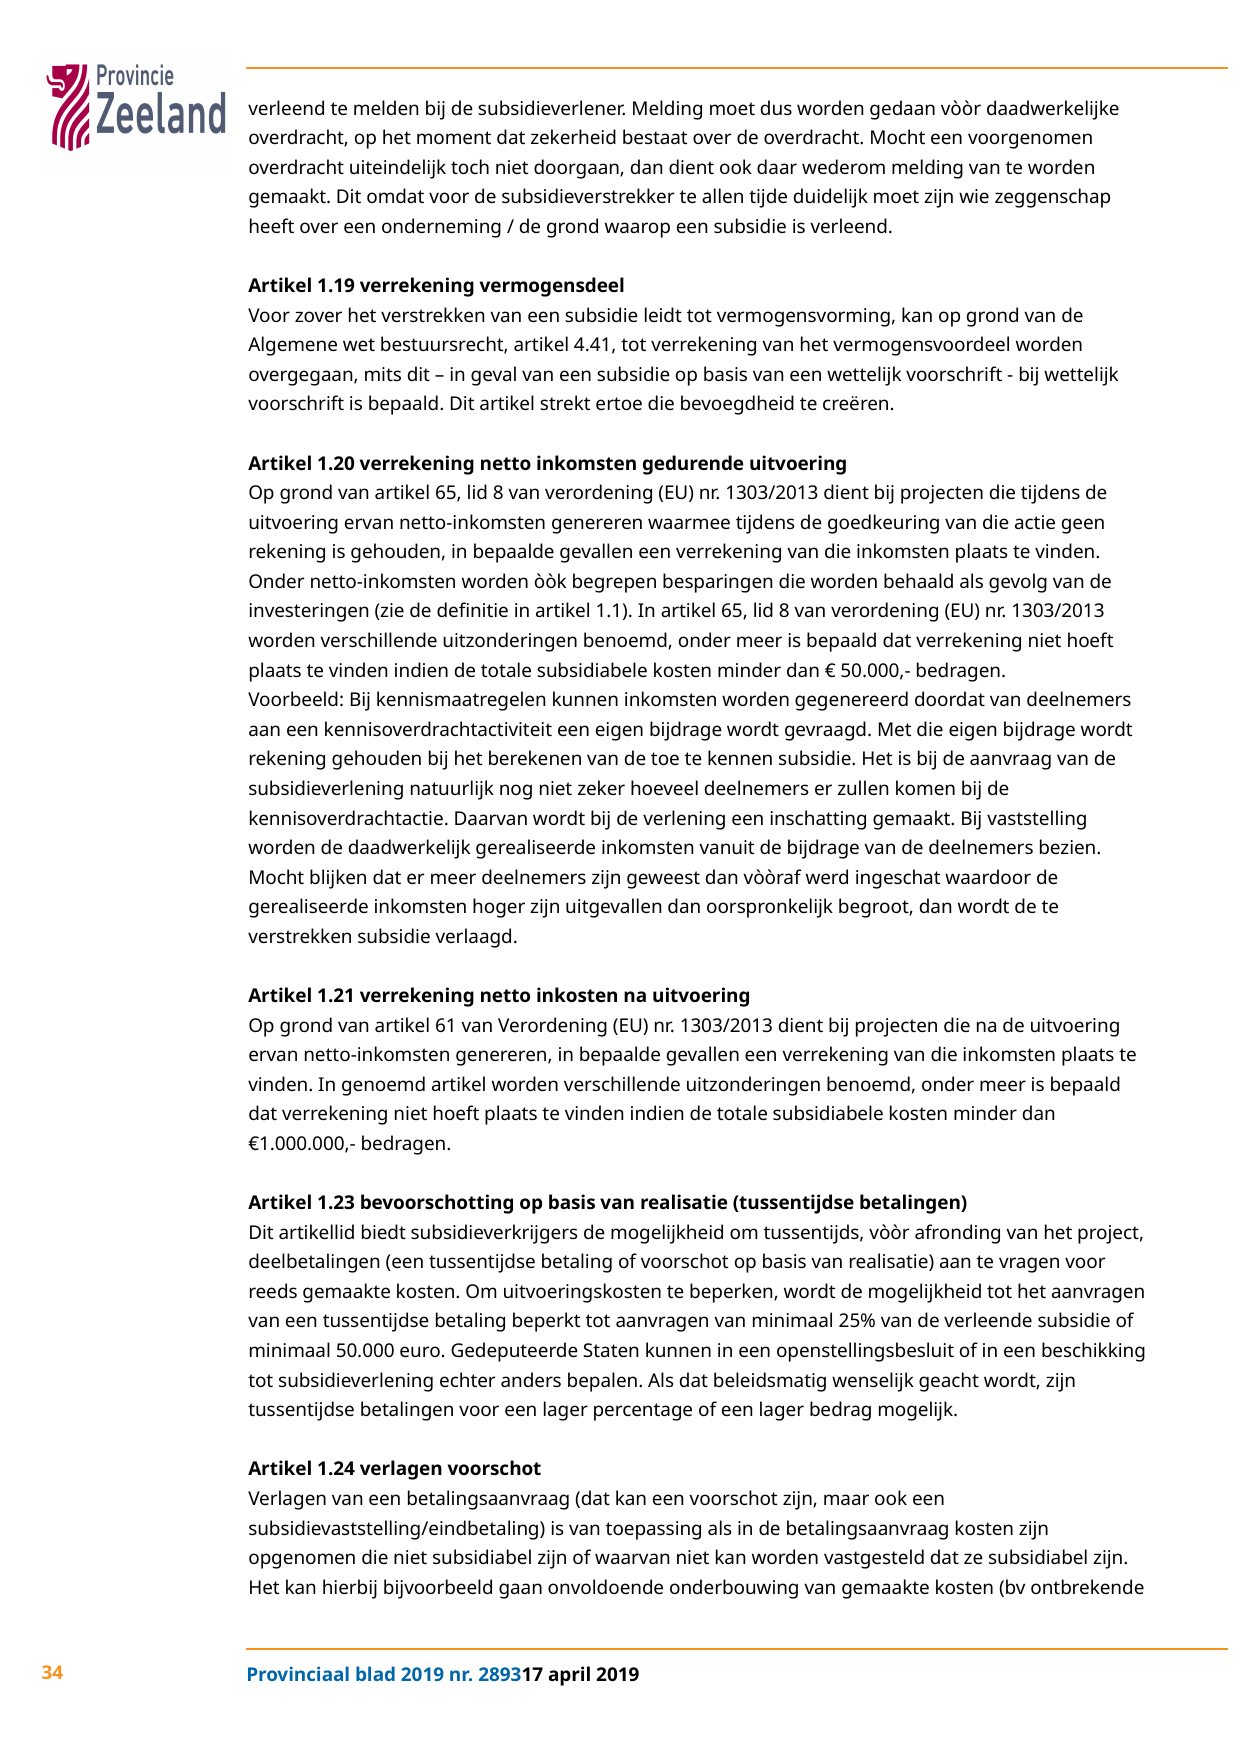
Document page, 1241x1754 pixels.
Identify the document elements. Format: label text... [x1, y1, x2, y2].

text Voor zover het verstrekken van een subsidie leidt tot vermogensvorming, kan op grond van de Algemene wet bestuursrecht, artikel 4.41, tot verrekening van het vermogensvoordeel worden overgegaan, mits dit – in geval van een subsidie op basis van een wettelijk voorschrift - bij wettelijk voorschrift is bepaald. Dit artikel strekt ertoe die bevoegdheid te creëren. [248, 302, 1152, 416]
text Artikel 1.20 verrekening netto inkomsten gedurende uitvoering [248, 450, 1152, 476]
text Artikel 1.23 bevoorschotting op basis van realisatie (tussentijdse betalingen) [248, 1189, 1152, 1215]
text Dit artikellid biedt subsidieverkrijgers de mogelijkheid om tussentijds, vòòr afronding van het project, deelbetalingen (een tussentijdse betaling of voorschot op basis van realisatie) aan te vragen voor reeds gemaakte kosten. Om uitvoeringskosten te beperken, wordt de mogelijkheid tot het aanvragen van een tussentijdse betaling beperkt tot aanvragen van minimaal 25% van de verleende subsidie of minimaal 50.000 euro. Gedeputeerde Staten kunnen in een openstellingsbesluit of in een beschikking tot subsidieverlening echter anders bepalen. Als dat beleidsmatig wenselijk geacht wordt, zijn tussentijdse betalingen voor een lager percentage of een lager bedrag mogelijk. [248, 1219, 1152, 1422]
text Artikel 1.21 verrekening netto inkosten na uitvoering [248, 982, 1152, 1008]
text Artikel 1.19 verrekening vermogensdeel [248, 272, 1152, 298]
text verleend te melden bij de subsidieverlener. Melding moet dus worden gedaan vòòr daadwerkelijke overdracht, op het moment dat zekerheid bestaat over de overdracht. Mocht een voorgenomen overdracht uiteindelijk toch niet doorgaan, dan dient ook daar wederom melding van te worden gemaakt. Dit omdat voor de subsidieverstrekker te allen tijde duidelijk moet zijn wie zeggenschap heeft over een onderneming / de grond waarop een subsidie is verleend. [248, 95, 1152, 239]
text Verlagen van een betalingsaanvraag (dat kan een voorschot zijn, maar ook een subsidievaststelling/eindbetaling) is van toepassing als in de betalingsaanvraag kosten zijn opgenomen die niet subsidiabel zijn of waarvan niet kan worden vastgesteld dat ze subsidiabel zijn. Het kan hierbij bijvoorbeeld gaan onvoldoende onderbouwing van gemaakte kosten (bv ontbrekende [248, 1485, 1152, 1600]
text Artikel 1.24 verlagen voorschot [248, 1456, 1152, 1481]
text Op grond van artikel 61 van Verordening (EU) nr. 1303/2013 dient bij projecten die na de uitvoering ervan netto-inkomsten genereren, in bepaalde gevallen een verrekening van die inkomsten plaats te vinden. In genoemd artikel worden verschillende uitzonderingen benoemd, onder meer is bepaald dat verrekening niet hoeft plaats te vinden indien de totale subsidiabele kosten minder dan €1.000.000,- bedragen. [248, 1012, 1152, 1156]
picture [41, 47, 231, 172]
text Op grond van artikel 65, lid 8 van verordening (EU) nr. 1303/2013 dient bij projecten die tijdens de uitvoering ervan netto-inkomsten genereren waarmee tijdens de goedkeuring van die actie geen rekening is gehouden, in bepaalde gevallen een verrekening van die inkomsten plaats te vinden. Onder netto-inkomsten worden òòk begrepen besparingen die worden behaald als gevolg van de investeringen (zie de definitie in artikel 1.1). In artikel 65, lid 8 van verordening (EU) nr. 1303/2013 worden verschillende uitzonderingen benoemd, onder meer is bepaald dat verrekening niet hoeft plaats te vinden indien de totale subsidiabele kosten minder dan € 50.000,- bedragen. [248, 479, 1152, 683]
text Voorbeeld: Bij kennismaatregelen kunnen inkomsten worden gegenereerd doordat van deelnemers aan een kennisoverdrachtactiviteit een eigen bijdrage wordt gevraagd. Met die eigen bijdrage wordt rekening gehouden bij het berekenen van de toe te kennen subsidie. Het is bij de aanvraag van de subsidieverlening natuurlijk nog niet zeker hoeveel deelnemers er zullen komen bij de kennisoverdrachtactie. Daarvan wordt bij de verlening een inschatting gemaakt. Bij vaststelling worden de daadwerkelijk gerealiseerde inkomsten vanuit de bijdrage van de deelnemers bezien. Mocht blijken dat er meer deelnemers zijn geweest dan vòòraf werd ingeschat waardoor de gerealiseerde inkomsten hoger zijn uitgevallen dan oorspronkelijk begroot, dan wordt de te verstrekken subsidie verlaagd. [248, 686, 1152, 949]
